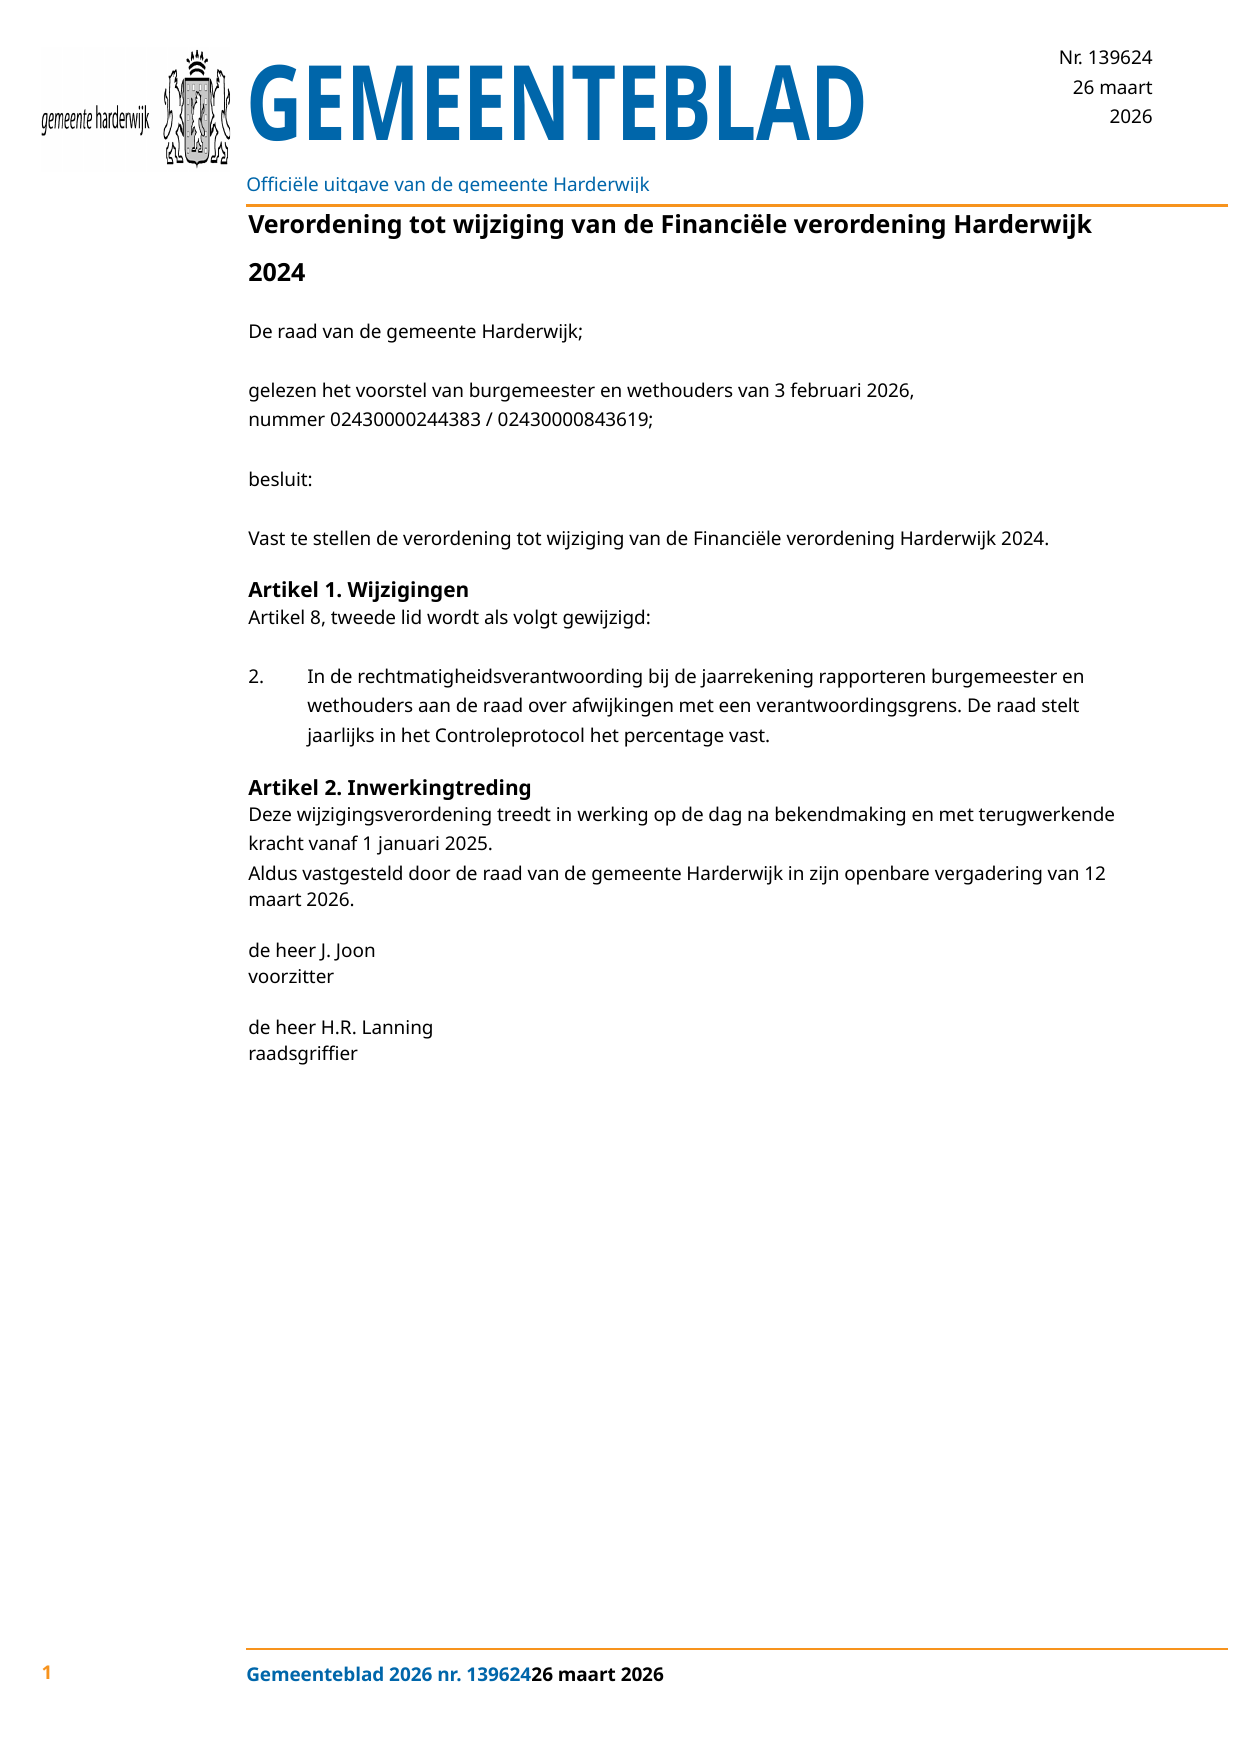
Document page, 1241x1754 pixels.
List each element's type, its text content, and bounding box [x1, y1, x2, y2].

list In de rechtmatigheidsverantwoording bij de jaarrekening rapporteren burgemeester en wethouders aan de raad over afwijkingen met een verantwoordingsgrens. De raad stelt jaarlijks in het Controleprotocol het percentage vast. [248, 663, 1152, 748]
text Vast te stellen de verordening tot wijziging van de Financiële verordening Harderwijk 2024. [248, 525, 1152, 551]
text de heer H.R. Lanning [248, 1014, 1152, 1040]
text de heer J. Joon [248, 937, 1152, 963]
text gelezen het voorstel van burgemeester en wethouders van 3 februari 2026, [248, 377, 1152, 403]
text nummer 02430000244383 / 02430000843619; [248, 407, 1152, 432]
text Artikel 8, tweede lid wordt als volgt gewijzigd: [248, 604, 1152, 629]
text Aldus vastgesteld door de raad van de gemeente Harderwijk in zijn openbare vergadering van 12 maart 2026. [248, 860, 1152, 912]
text Artikel 2. Inwerkingtreding [248, 773, 1152, 801]
text besluit: [248, 466, 1152, 492]
text voorzitter [248, 963, 1152, 989]
text Artikel 1. Wijzigingen [248, 575, 1152, 604]
text De raad van de gemeente Harderwijk; [248, 318, 1152, 344]
text raadsgriffier [248, 1040, 1152, 1066]
text Deze wijzigingsverordening treedt in werking op de dag na bekendmaking en met terugwerkende kracht vanaf 1 januari 2025. [248, 801, 1152, 856]
text Verordening tot wijziging van de Financiële verordening Harderwijk 2024 [248, 207, 1152, 288]
picture [41, 47, 231, 172]
